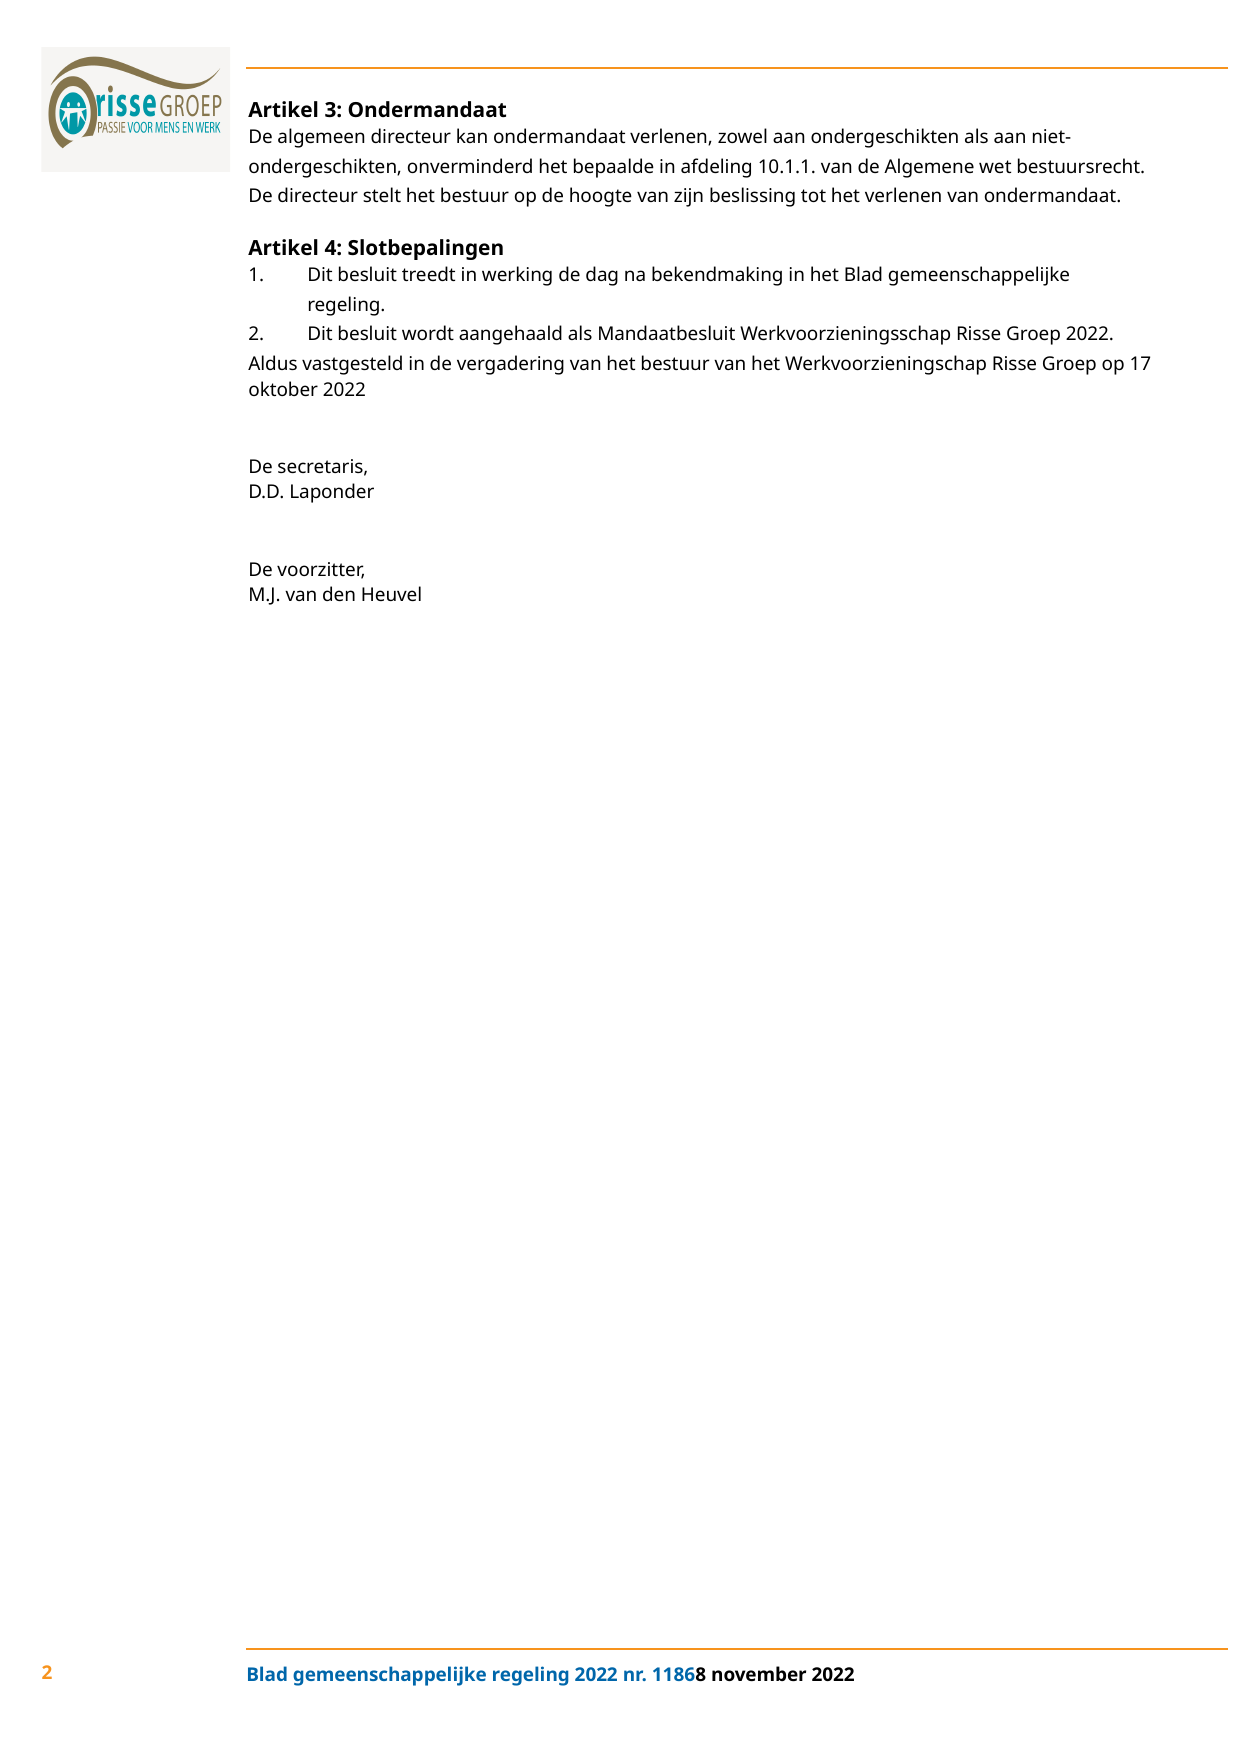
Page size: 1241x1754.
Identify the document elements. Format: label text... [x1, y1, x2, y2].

picture [41, 47, 231, 172]
text Artikel 4: Slotbepalingen [248, 233, 1152, 261]
text De secretaris, [248, 453, 1152, 479]
text M.J. van den Heuvel [248, 582, 1152, 607]
text De voorzitter, [248, 556, 1152, 582]
text Aldus vastgesteld in de vergadering van het bestuur van het Werkvoorzieningschap Risse Groep op 17 oktober 2022 [248, 350, 1152, 401]
list Dit besluit wordt aangehaald als Mandaatbesluit Werkvoorzieningsschap Risse Groep 2022. [248, 320, 1152, 346]
text D.D. Laponder [248, 479, 1152, 504]
text Artikel 3: Ondermandaat [248, 95, 1152, 123]
list Dit besluit treedt in werking de dag na bekendmaking in het Blad gemeenschappelijke regeling. [248, 261, 1152, 317]
text De algemeen directeur kan ondermandaat verlenen, zowel aan ondergeschikten als aan niet-ondergeschikten, onverminderd het bepaalde in afdeling 10.1.1. van de Algemene wet bestuursrecht. De directeur stelt het bestuur op de hoogte van zijn beslissing tot het verlenen van ondermandaat. [248, 123, 1152, 208]
